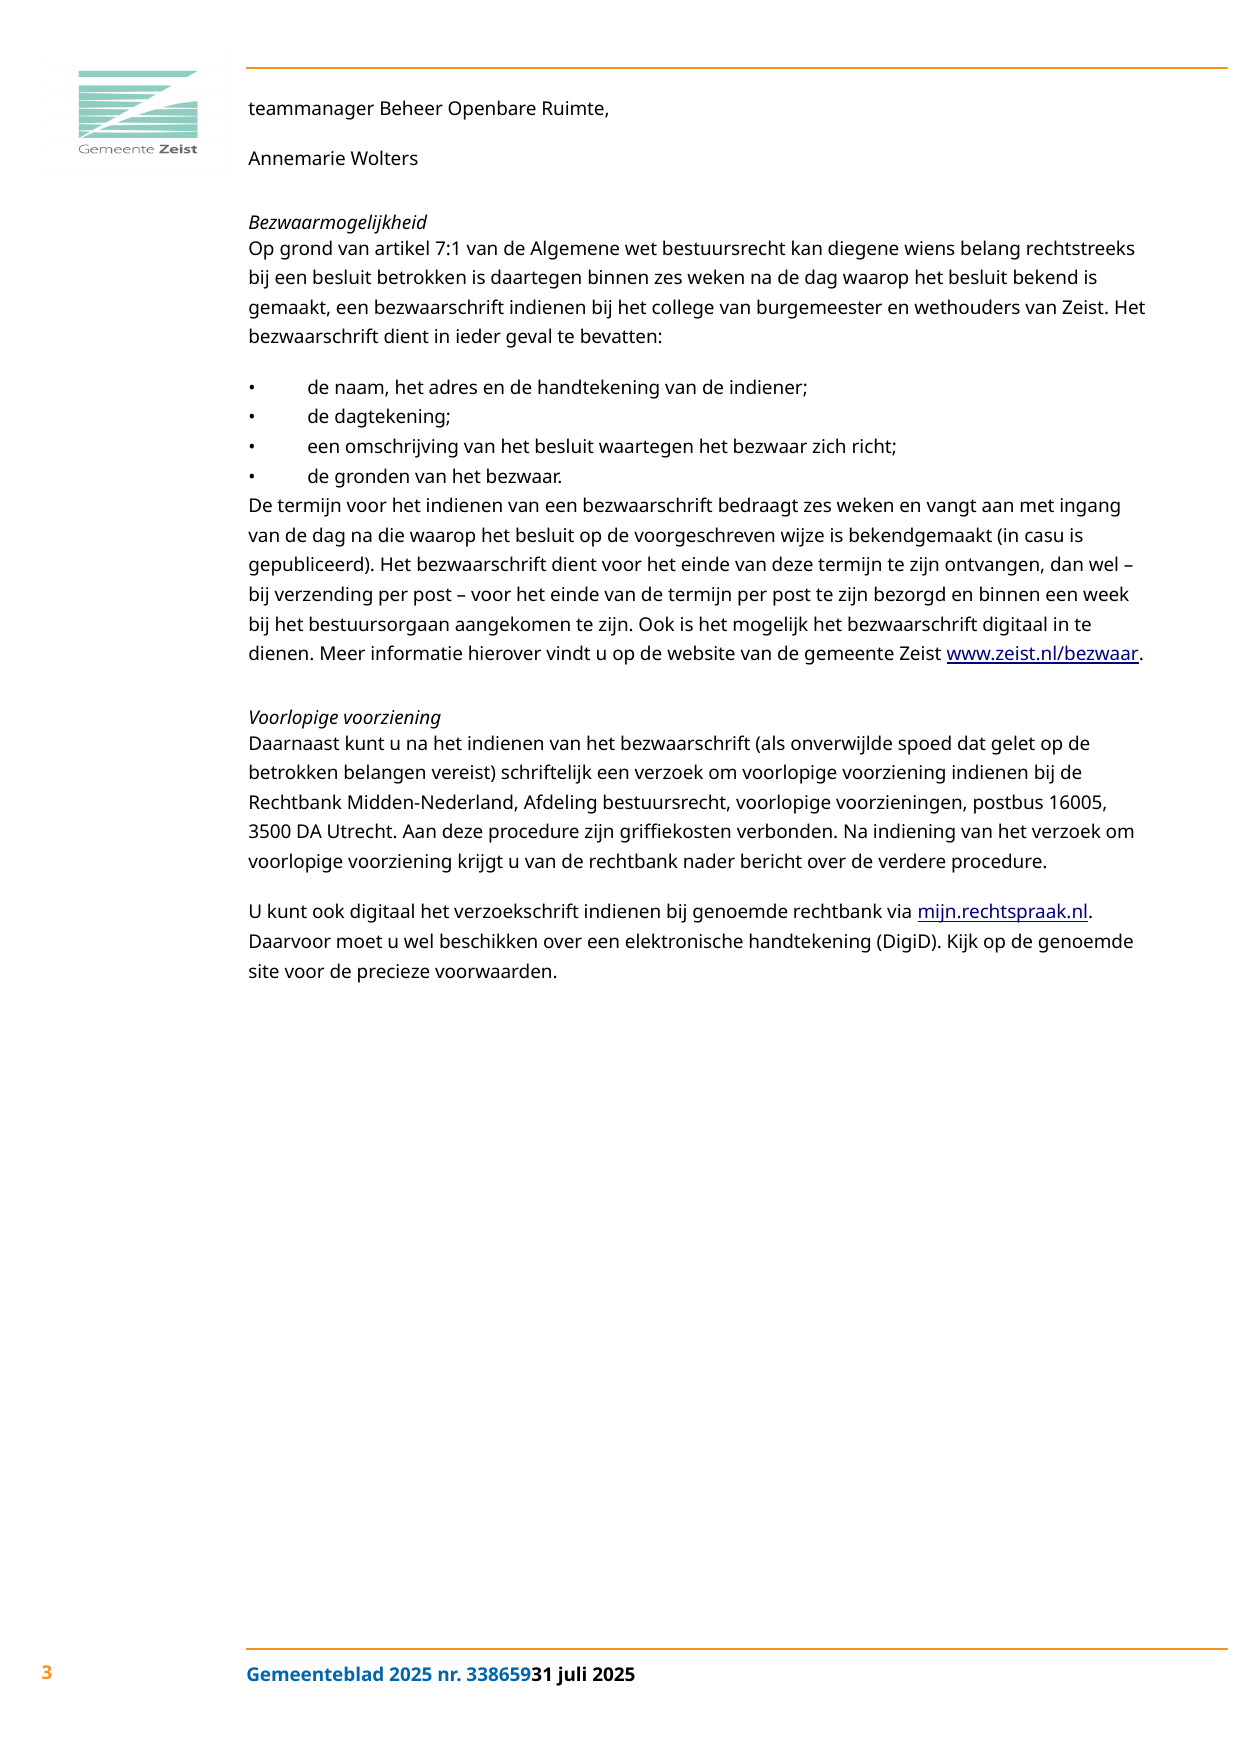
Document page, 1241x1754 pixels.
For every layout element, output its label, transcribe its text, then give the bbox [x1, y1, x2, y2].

list de dagtekening; [248, 404, 1152, 429]
text Annemarie Wolters [248, 145, 1152, 171]
list de naam, het adres en de handtekening van de indiener; [248, 374, 1152, 400]
text U kunt ook digitaal het verzoekschrift indienen bij genoemde rechtbank via mijn.rechtspraak.nl. Daarvoor moet u wel beschikken over een elektronische handtekening (DigiD). Kijk op de genoemde site voor de precieze voorwaarden. [248, 899, 1152, 984]
text Bezwaarmogelijkheid [248, 209, 1152, 235]
picture [41, 47, 231, 172]
text Voorlopige voorziening [248, 704, 1152, 730]
list een omschrijving van het besluit waartegen het bezwaar zich richt; [248, 433, 1152, 459]
text Op grond van artikel 7:1 van de Algemene wet bestuursrecht kan diegene wiens belang rechtstreeks bij een besluit betrokken is daartegen binnen zes weken na de dag waarop het besluit bekend is gemaakt, een bezwaarschrift indienen bij het college van burgemeester en wethouders van Zeist. Het bezwaarschrift dient in ieder geval te bevatten: [248, 235, 1152, 349]
text Daarnaast kunt u na het indienen van het bezwaarschrift (als onverwijlde spoed dat gelet op de betrokken belangen vereist) schriftelijk een verzoek om voorlopige voorziening indienen bij de Rechtbank Midden-Nederland, Afdeling bestuursrecht, voorlopige voorzieningen, postbus 16005, 3500 DA Utrecht. Aan deze procedure zijn griffiekosten verbonden. Na indiening van het verzoek om voorlopige voorziening krijgt u van de rechtbank nader bericht over de verdere procedure. [248, 730, 1152, 874]
text teammanager Beheer Openbare Ruimte, [248, 95, 1152, 121]
list de gronden van het bezwaar. [248, 463, 1152, 488]
text De termijn voor het indienen van een bezwaarschrift bedraagt zes weken en vangt aan met ingang van de dag na die waarop het besluit op de voorgeschreven wijze is bekendgemaakt (in casu is gepubliceerd). Het bezwaarschrift dient voor het einde van deze termijn te zijn ontvangen, dan wel – bij verzending per post – voor het einde van de termijn per post te zijn bezorgd en binnen een week bij het bestuursorgaan aangekomen te zijn. Ook is het mogelijk het bezwaarschrift digitaal in te dienen. Meer informatie hierover vindt u op de website van de gemeente Zeist www.zeist.nl/bezwaar. [248, 492, 1152, 666]
